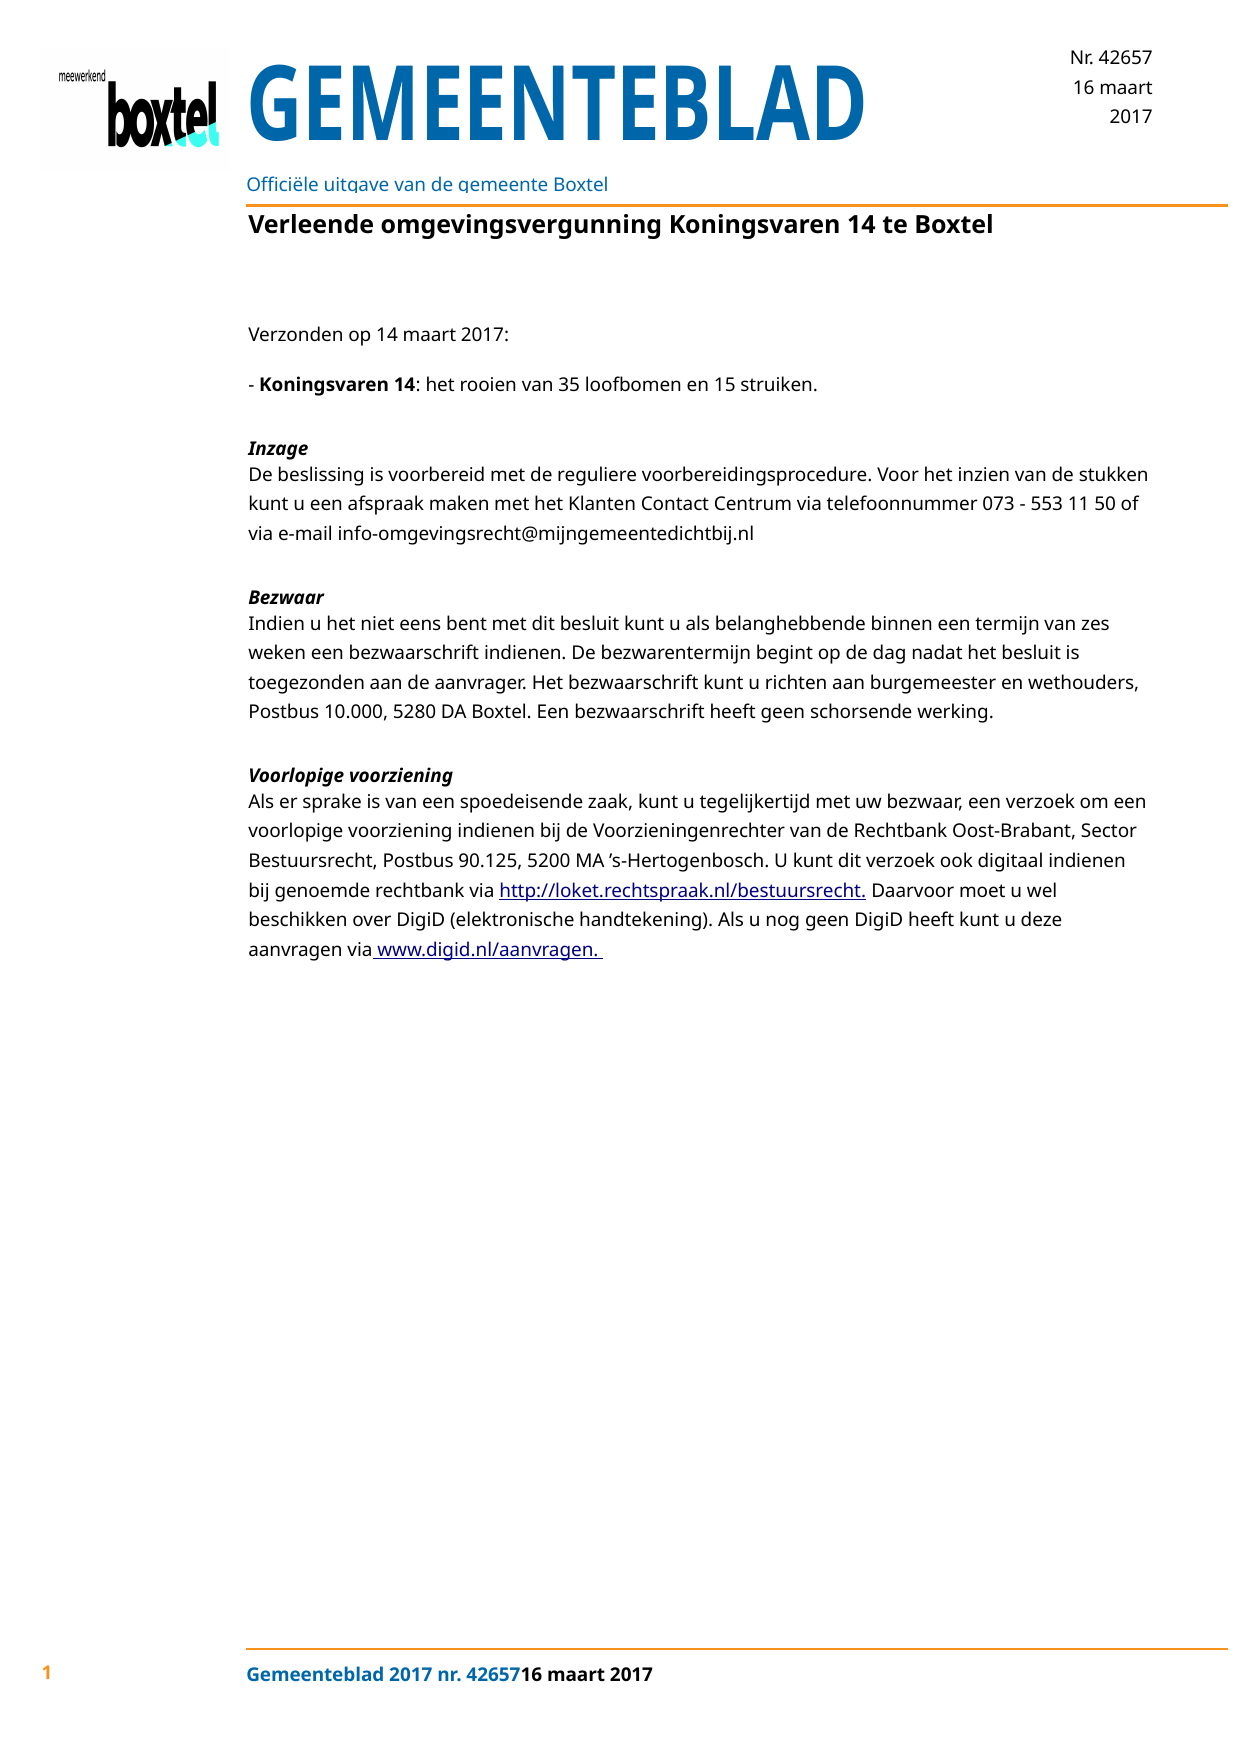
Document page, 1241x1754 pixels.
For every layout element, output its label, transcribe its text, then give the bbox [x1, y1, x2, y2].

text Voorlopige voorziening [248, 762, 1152, 788]
text Als er sprake is van een spoedeisende zaak, kunt u tegelijkertijd met uw bezwaar, een verzoek om een voorlopige voorziening indienen bij de Voorzieningenrechter van de Rechtbank Oost-Brabant, Sector Bestuursrecht, Postbus 90.125, 5200 MA ’s-Hertogenbosch. U kunt dit verzoek ook digitaal indienen bij genoemde rechtbank via http://loket.rechtspraak.nl/bestuursrecht. Daarvoor moet u wel beschikken over DigiD (elektronische handtekening). Als u nog geen DigiD heeft kunt u deze aanvragen via www.digid.nl/aanvragen. [248, 788, 1152, 962]
text Verzonden op 14 maart 2017: [248, 321, 1152, 346]
text Bezwaar [248, 584, 1152, 610]
text - Koningsvaren 14: het rooien van 35 loofbomen en 15 struiken. [248, 371, 1152, 397]
text Indien u het niet eens bent met dit besluit kunt u als belanghebbende binnen een termijn van zes weken een bezwaarschrift indienen. De bezwarentermijn begint op de dag nadat het besluit is toegezonden aan de aanvrager. Het bezwaarschrift kunt u richten aan burgemeester en wethouders, Postbus 10.000, 5280 DA Boxtel. Een bezwaarschrift heeft geen schorsende werking. [248, 610, 1152, 724]
text Inzage [248, 435, 1152, 461]
picture [41, 47, 231, 172]
text De beslissing is voorbereid met de reguliere voorbereidingsprocedure. Voor het inzien van de stukken kunt u een afspraak maken met het Klanten Contact Centrum via telefoonnummer 073 - 553 11 50 of via e-mail info-omgevingsrecht@mijngemeentedichtbij.nl [248, 461, 1152, 546]
text Verleende omgevingsvergunning Koningsvaren 14 te Boxtel [248, 207, 1152, 241]
